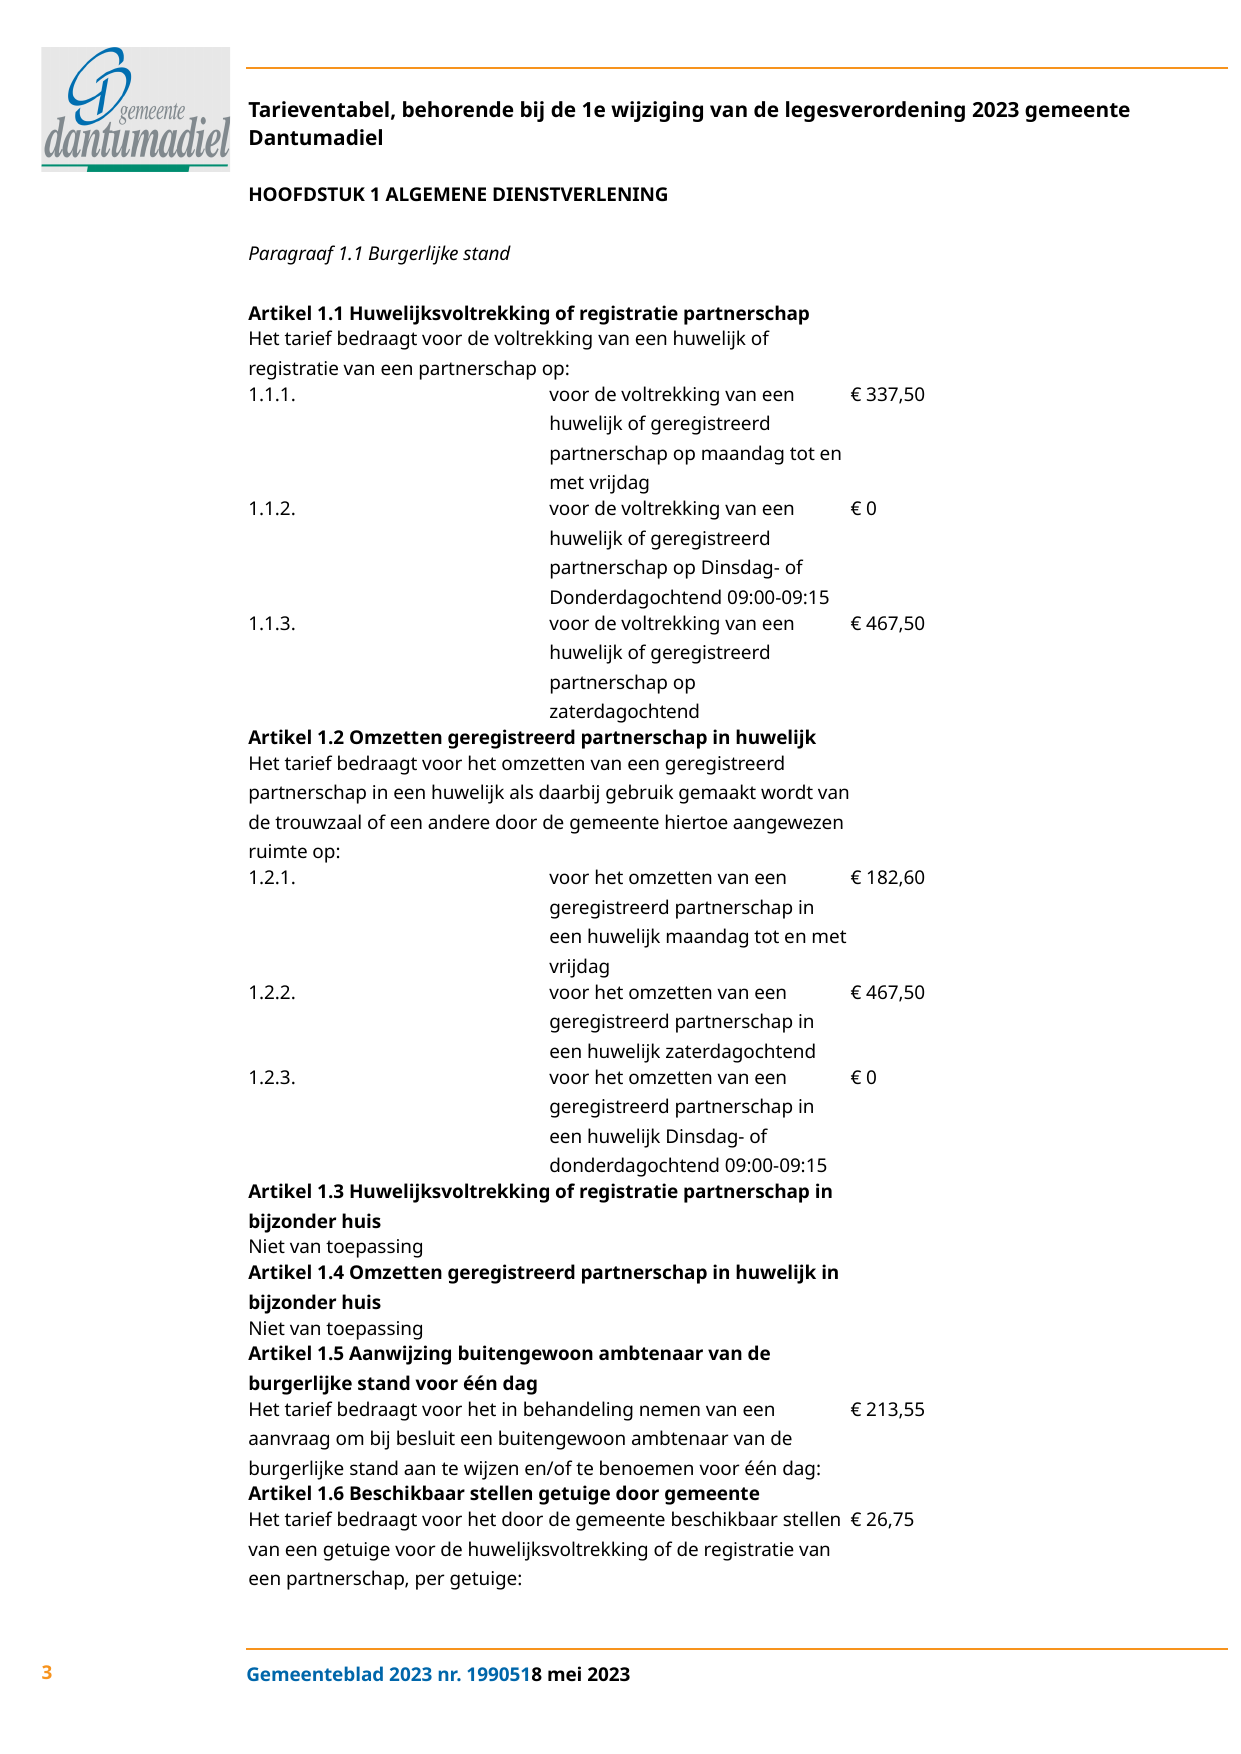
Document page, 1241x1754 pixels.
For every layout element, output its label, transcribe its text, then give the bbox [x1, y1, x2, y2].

table_cell [850, 1178, 1152, 1234]
table_cell [850, 1315, 1152, 1340]
table_cell [850, 1234, 1152, 1259]
table_cell € 213,55 [850, 1396, 1152, 1481]
table_cell 1.1.1. [248, 381, 549, 495]
table_cell [850, 724, 1152, 750]
table_cell Artikel 1.3 Huwelijksvoltrekking of registratie partnerschap in bijzonder huis [248, 1178, 850, 1234]
table_cell Artikel 1.2 Omzetten geregistreerd partnerschap in huwelijk [248, 724, 850, 750]
table_cell [850, 1259, 1152, 1315]
table_cell Artikel 1.6 Beschikbaar stellen getuige door gemeente [248, 1481, 850, 1506]
table_cell € 0 [850, 1064, 1152, 1178]
picture [41, 47, 231, 172]
text Paragraaf 1.1 Burgerlijke stand [248, 241, 1152, 266]
table_cell voor het omzetten van een geregistreerd partnerschap in een huwelijk maandag tot en met vrijdag [549, 865, 850, 979]
table_cell Artikel 1.4 Omzetten geregistreerd partnerschap in huwelijk in bijzonder huis [248, 1259, 850, 1315]
table_cell Het tarief bedraagt voor het omzetten van een geregistreerd partnerschap in een huwelijk als daarbij gebruik gemaakt wordt van de trouwzaal of een andere door de gemeente hiertoe aangewezen ruimte op: [248, 750, 850, 864]
table_cell 1.2.1. [248, 865, 549, 979]
table_cell Niet van toepassing [248, 1315, 850, 1340]
table_cell Niet van toepassing [248, 1234, 850, 1259]
table_cell Artikel 1.5 Aanwijzing buitengewoon ambtenaar van de burgerlijke stand voor één dag [248, 1340, 850, 1396]
table_cell Het tarief bedraagt voor het in behandeling nemen van een aanvraag om bij besluit een buitengewoon ambtenaar van de burgerlijke stand aan te wijzen en/of te benoemen voor één dag: [248, 1396, 850, 1481]
table_cell € 182,60 [850, 865, 1152, 979]
table_cell [850, 1340, 1152, 1396]
table_cell voor de voltrekking van een huwelijk of geregistreerd partnerschap op maandag tot en met vrijdag [549, 381, 850, 495]
table_cell 1.1.2. [248, 495, 549, 610]
text Tarieventabel, behorende bij de 1e wijziging van de legesverordening 2023 gemeente Dantumadiel [248, 95, 1152, 152]
table_cell [850, 326, 1152, 381]
table_cell € 0 [850, 495, 1152, 610]
table_cell € 467,50 [850, 979, 1152, 1064]
table_cell voor het omzetten van een geregistreerd partnerschap in een huwelijk Dinsdag- of donderdagochtend 09:00-09:15 [549, 1064, 850, 1178]
table_cell € 467,50 [850, 610, 1152, 724]
table_cell € 26,75 [850, 1506, 1152, 1591]
table_cell 1.2.3. [248, 1064, 549, 1178]
table_header [850, 300, 1152, 326]
table_cell Het tarief bedraagt voor het door de gemeente beschikbaar stellen van een getuige voor de huwelijksvoltrekking of de registratie van een partnerschap, per getuige: [248, 1506, 850, 1591]
table_cell voor het omzetten van een geregistreerd partnerschap in een huwelijk zaterdagochtend [549, 979, 850, 1064]
table_cell voor de voltrekking van een huwelijk of geregistreerd partnerschap op zaterdagochtend [549, 610, 850, 724]
table_cell 1.1.3. [248, 610, 549, 724]
table_cell Het tarief bedraagt voor de voltrekking van een huwelijk of registratie van een partnerschap op: [248, 326, 850, 381]
table_cell [850, 750, 1152, 864]
text HOOFDSTUK 1 ALGEMENE DIENSTVERLENING [248, 181, 1152, 207]
table_cell € 337,50 [850, 381, 1152, 495]
table_header Artikel 1.1 Huwelijksvoltrekking of registratie partnerschap [248, 300, 850, 326]
table_cell [850, 1481, 1152, 1506]
table_cell 1.2.2. [248, 979, 549, 1064]
table_cell voor de voltrekking van een huwelijk of geregistreerd partnerschap op Dinsdag- of Donderdagochtend 09:00-09:15 [549, 495, 850, 610]
